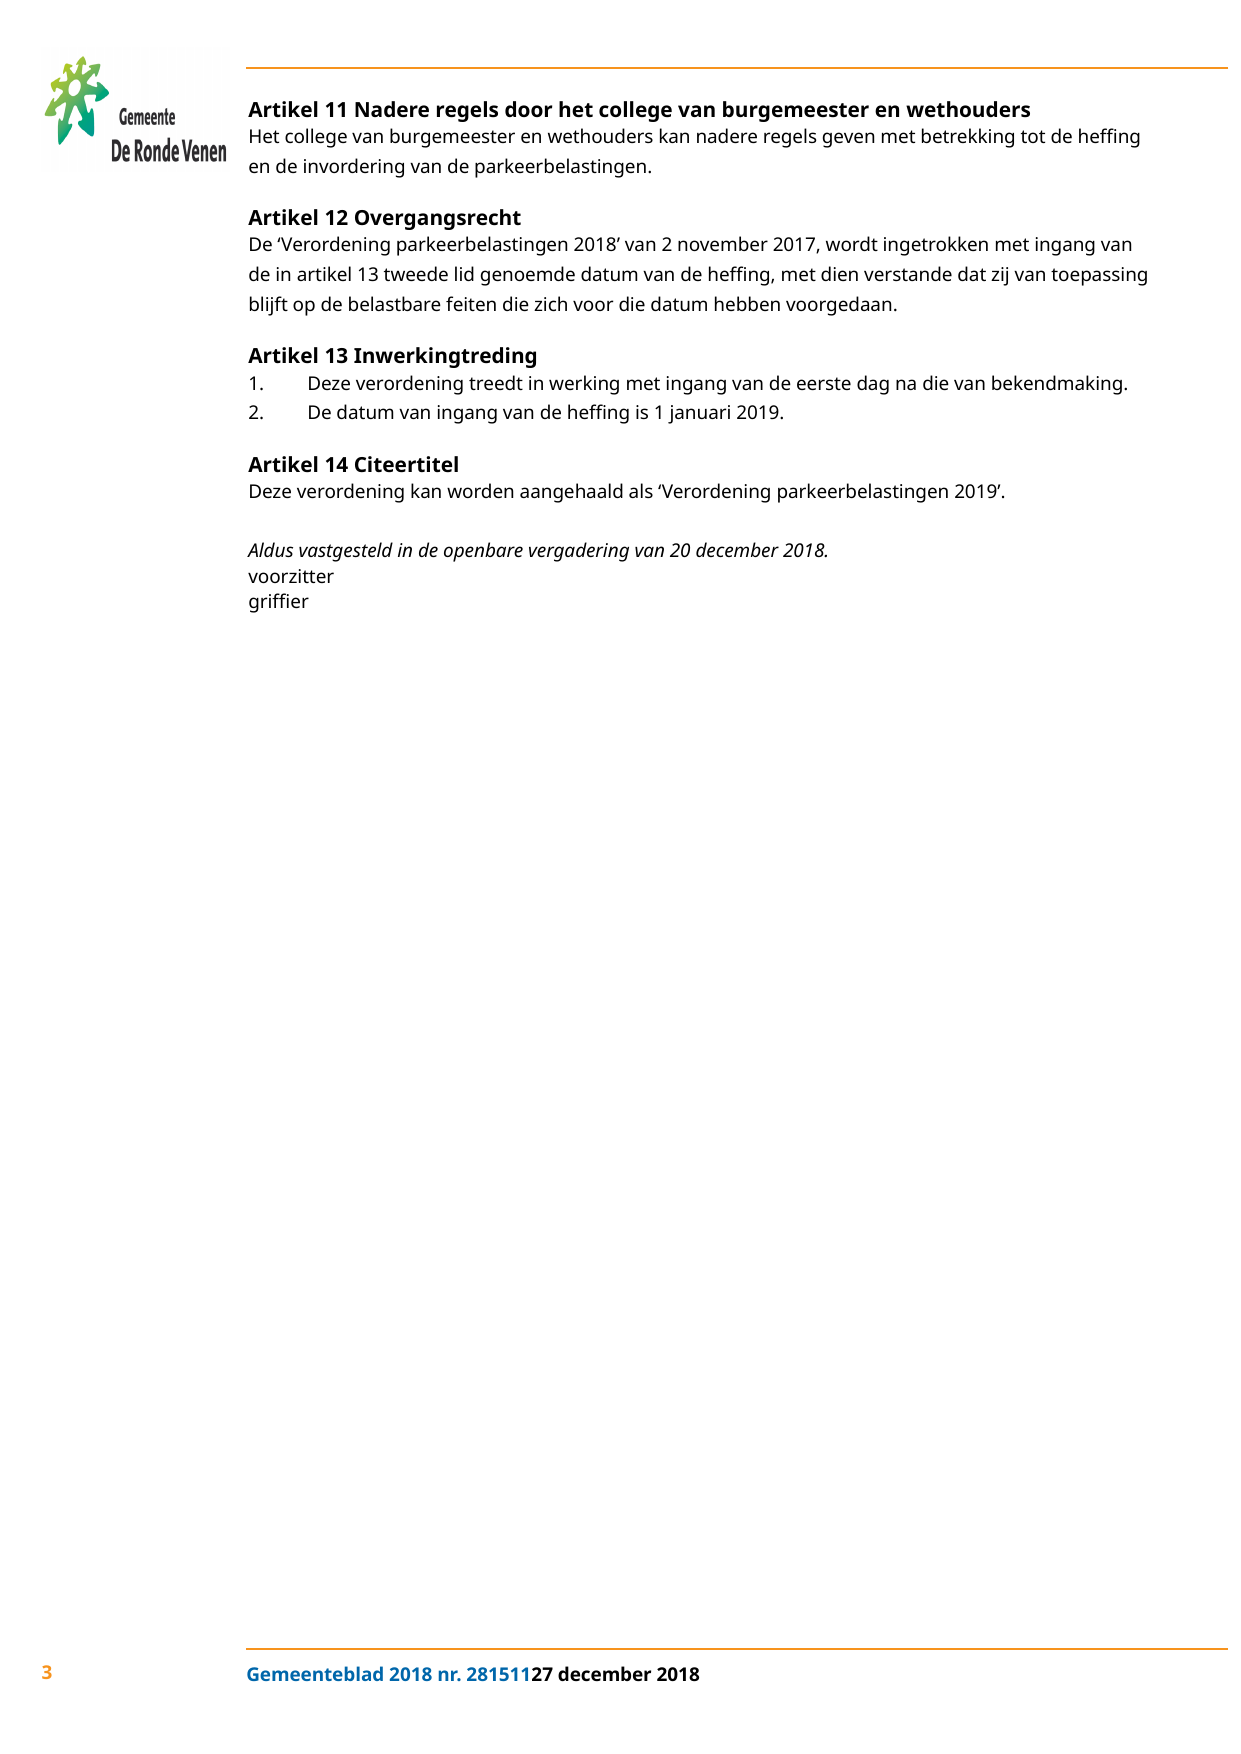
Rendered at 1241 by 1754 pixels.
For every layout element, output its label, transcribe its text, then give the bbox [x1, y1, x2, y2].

text griffier [248, 589, 1152, 614]
text Artikel 11 Nadere regels door het college van burgemeester en wethouders [248, 95, 1152, 123]
text Deze verordening kan worden aangehaald als ‘Verordening parkeerbelastingen 2019’. [248, 478, 1152, 504]
list Deze verordening treedt in werking met ingang van de eerste dag na die van bekendmaking. [248, 370, 1152, 395]
text Artikel 12 Overgangsrecht [248, 203, 1152, 232]
text voorzitter [248, 563, 1152, 589]
picture [41, 47, 231, 172]
list De datum van ingang van de heffing is 1 januari 2019. [248, 399, 1152, 425]
text De ‘Verordening parkeerbelastingen 2018’ van 2 november 2017, wordt ingetrokken met ingang van de in artikel 13 tweede lid genoemde datum van de heffing, met dien verstande dat zij van toepassing blijft op de belastbare feiten die zich voor die datum hebben voorgedaan. [248, 232, 1152, 317]
text Artikel 13 Inwerkingtreding [248, 341, 1152, 370]
text Artikel 14 Citeertitel [248, 450, 1152, 478]
text Het college van burgemeester en wethouders kan nadere regels geven met betrekking tot de heffing en de invordering van de parkeerbelastingen. [248, 123, 1152, 178]
text Aldus vastgesteld in de openbare vergadering van 20 december 2018. [248, 537, 1152, 563]
